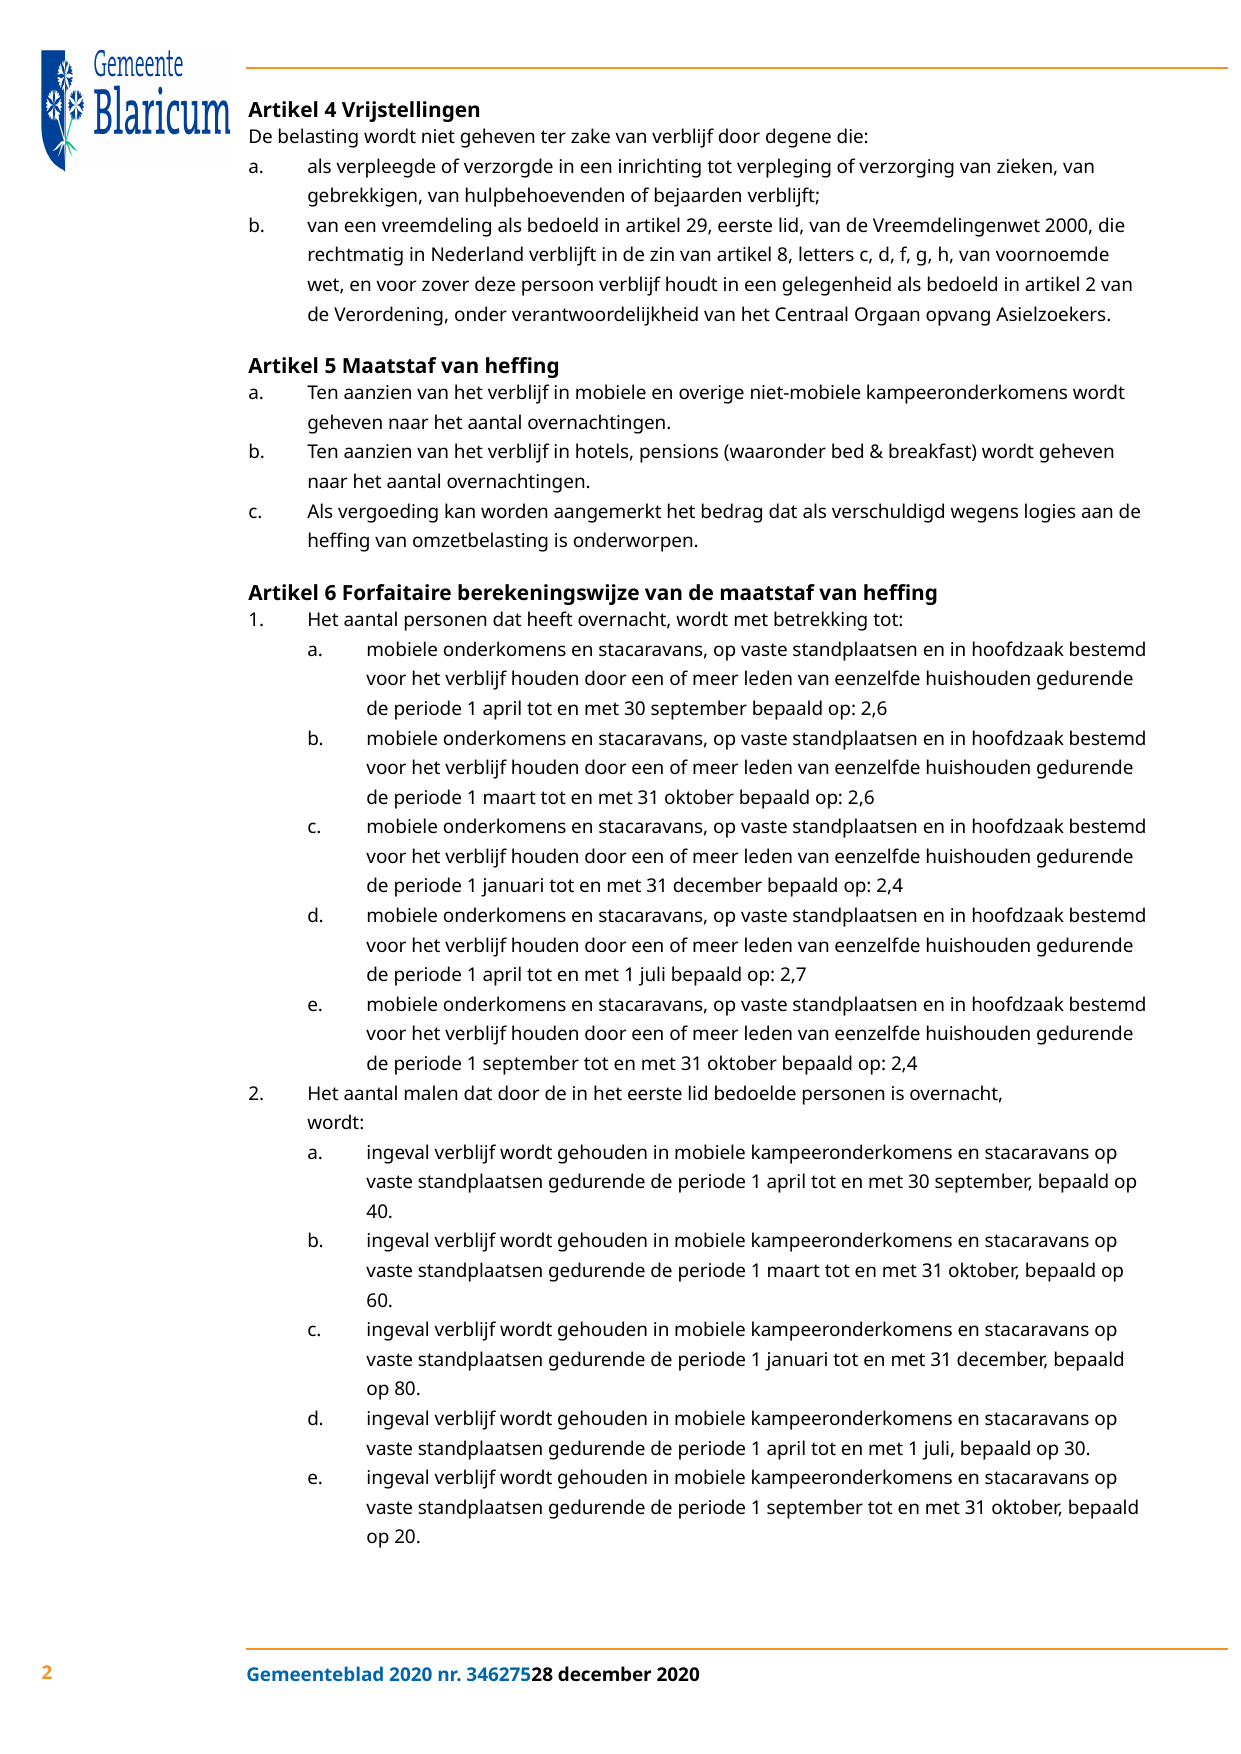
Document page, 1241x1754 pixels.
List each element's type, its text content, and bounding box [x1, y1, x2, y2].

list Ten aanzien van het verblijf in hotels, pensions (waaronder bed & breakfast) wordt geheven naar het aantal overnachtingen. [248, 439, 1152, 494]
text Artikel 5 Maatstaf van heffing [248, 351, 1152, 379]
list wordt: [248, 1109, 1152, 1135]
list ingeval verblijf wordt gehouden in mobiele kampeeronderkomens en stacaravans op vaste standplaatsen gedurende de periode 1 april tot en met 30 september, bepaald op 40. [307, 1139, 1152, 1224]
list Ten aanzien van het verblijf in mobiele en overige niet-mobiele kampeeronderkomens wordt geheven naar het aantal overnachtingen. [248, 379, 1152, 435]
list ingeval verblijf wordt gehouden in mobiele kampeeronderkomens en stacaravans op vaste standplaatsen gedurende de periode 1 september tot en met 31 oktober, bepaald op 20. [307, 1464, 1152, 1549]
list ingeval verblijf wordt gehouden in mobiele kampeeronderkomens en stacaravans op vaste standplaatsen gedurende de periode 1 april tot en met 1 juli, bepaald op 30. [307, 1405, 1152, 1460]
list Het aantal personen dat heeft overnacht, wordt met betrekking tot: [248, 606, 1152, 632]
list mobiele onderkomens en stacaravans, op vaste standplaatsen en in hoofdzaak bestemd voor het verblijf houden door een of meer leden van eenzelfde huishouden gedurende de periode 1 april tot en met 1 juli bepaald op: 2,7 [307, 902, 1152, 987]
text Artikel 4 Vrijstellingen [248, 95, 1152, 123]
list ingeval verblijf wordt gehouden in mobiele kampeeronderkomens en stacaravans op vaste standplaatsen gedurende de periode 1 januari tot en met 31 december, bepaald op 80. [307, 1316, 1152, 1401]
text De belasting wordt niet geheven ter zake van verblijf door degene die: [248, 123, 1152, 149]
list mobiele onderkomens en stacaravans, op vaste standplaatsen en in hoofdzaak bestemd voor het verblijf houden door een of meer leden van eenzelfde huishouden gedurende de periode 1 januari tot en met 31 december bepaald op: 2,4 [307, 813, 1152, 898]
list Als vergoeding kan worden aangemerkt het bedrag dat als verschuldigd wegens logies aan de heffing van omzetbelasting is onderworpen. [248, 498, 1152, 553]
list mobiele onderkomens en stacaravans, op vaste standplaatsen en in hoofdzaak bestemd voor het verblijf houden door een of meer leden van eenzelfde huishouden gedurende de periode 1 april tot en met 30 september bepaald op: 2,6 [307, 636, 1152, 721]
picture [41, 47, 231, 172]
list Het aantal malen dat door de in het eerste lid bedoelde personen is overnacht, [248, 1080, 1152, 1105]
list ingeval verblijf wordt gehouden in mobiele kampeeronderkomens en stacaravans op vaste standplaatsen gedurende de periode 1 maart tot en met 31 oktober, bepaald op 60. [307, 1228, 1152, 1312]
list van een vreemdeling als bedoeld in artikel 29, eerste lid, van de Vreemdelingenwet 2000, die rechtmatig in Nederland verblijft in de zin van artikel 8, letters c, d, f, g, h, van voornoemde wet, en voor zover deze persoon verblijf houdt in een gelegenheid als bedoeld in artikel 2 van de Verordening, onder verantwoordelijkheid van het Centraal Orgaan opvang Asielzoekers. [248, 212, 1152, 326]
list mobiele onderkomens en stacaravans, op vaste standplaatsen en in hoofdzaak bestemd voor het verblijf houden door een of meer leden van eenzelfde huishouden gedurende de periode 1 maart tot en met 31 oktober bepaald op: 2,6 [307, 725, 1152, 809]
list mobiele onderkomens en stacaravans, op vaste standplaatsen en in hoofdzaak bestemd voor het verblijf houden door een of meer leden van eenzelfde huishouden gedurende de periode 1 september tot en met 31 oktober bepaald op: 2,4 [307, 991, 1152, 1076]
list als verpleegde of verzorgde in een inrichting tot verpleging of verzorging van zieken, van gebrekkigen, van hulpbehoevenden of bejaarden verblijft; [248, 153, 1152, 208]
text Artikel 6 Forfaitaire berekeningswijze van de maatstaf van heffing [248, 578, 1152, 606]
